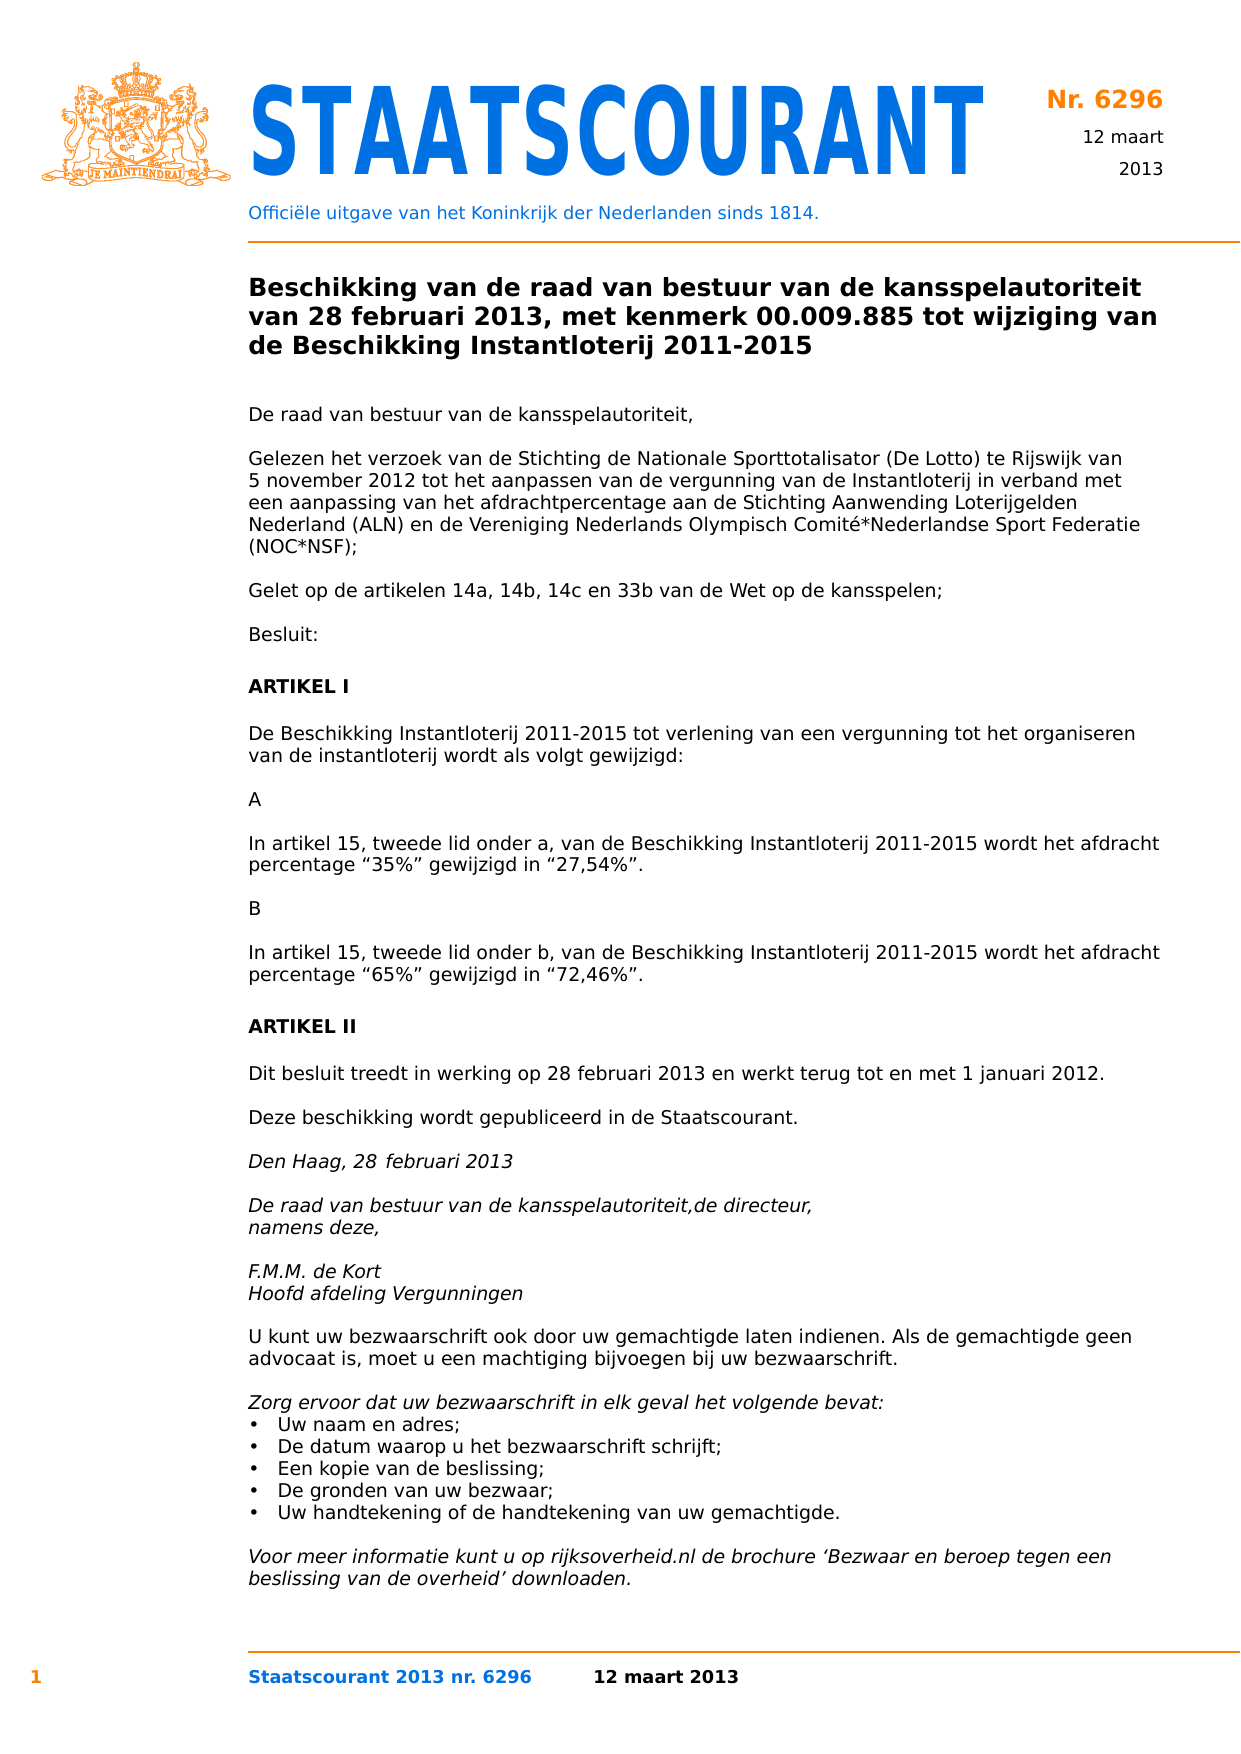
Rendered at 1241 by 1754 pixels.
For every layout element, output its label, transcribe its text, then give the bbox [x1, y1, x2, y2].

subtitle ARTIKEL I [248, 676, 1163, 698]
text • De datum waarop u het bezwaarschrift schrijft; [248, 1436, 1163, 1458]
text Dit besluit treedt in werking op 28 februari 2013 en werkt terug tot en met 1 januari 2012. [248, 1063, 1163, 1085]
text Gelezen het verzoek van de Stichting de Nationale Sporttotalisator (De Lotto) te Rijswijk van 5 november 2012 tot het aanpassen van de vergunning van de Instantloterij in verband met een aanpassing van het afdrachtpercentage aan de Stichting Aanwending Loterijgelden Nederland (ALN) en de Vereniging Nederlands Olympisch Comité*Nederlandse Sport Federatie (NOC*NSF); [248, 448, 1163, 558]
text • Uw naam en adres; [248, 1414, 1163, 1436]
text U kunt uw bezwaarschrift ook door uw gemachtigde laten indienen. Als de gemachtigde geen advocaat is, moet u een machtiging bijvoegen bij uw bezwaarschrift. [248, 1326, 1163, 1370]
text Voor meer informatie kunt u op rijksoverheid.nl de brochure ‘Bezwaar en beroep tegen een beslissing van de overheid’ downloaden. [248, 1546, 1163, 1590]
table_header Nr. 6296 [998, 62, 1240, 121]
table_cell 2013 [998, 153, 1240, 203]
text • De gronden van uw bezwaar; [248, 1480, 1163, 1502]
table_header [25, 62, 248, 241]
text B [248, 898, 1163, 920]
subtitle Beschikking van de raad van bestuur van de kansspelautoriteit van 28 februari 2013, met kenmerk 00.009.885 tot wijziging van de Beschikking Instantloterij 2011-2015 [248, 273, 1163, 361]
table_cell 12 maart [998, 121, 1240, 153]
subtitle ARTIKEL II [248, 1016, 1163, 1038]
text Deze beschikking wordt gepubliceerd in de Staatscourant. [248, 1107, 1163, 1129]
text De Beschikking Instantloterij 2011-2015 tot verlening van een vergunning tot het organiseren van de instantloterij wordt als volgt gewijzigd: [248, 723, 1163, 767]
text Besluit: [248, 624, 1163, 646]
table_header STAATSCOURANT [248, 62, 998, 203]
text Zorg ervoor dat uw bezwaarschrift in elk geval het volgende bevat: [248, 1392, 1163, 1414]
text In artikel 15, tweede lid onder a, van de Beschikking Instantloterij 2011-2015 wordt het afdracht percentage “35%” gewijzigd in “27,54%”. [248, 832, 1163, 876]
table_cell Officiële uitgave van het Koninkrijk der Nederlanden sinds 1814. [248, 203, 1240, 241]
text De raad van bestuur van de kansspelautoriteit, [248, 404, 1163, 426]
text • Een kopie van de beslissing; [248, 1458, 1163, 1480]
text Den Haag, 28 februari 2013 [248, 1151, 1163, 1173]
text A [248, 788, 1163, 811]
text • Uw handtekening of de handtekening van uw gemachtigde. [248, 1502, 1163, 1524]
picture [41, 62, 231, 186]
text In artikel 15, tweede lid onder b, van de Beschikking Instantloterij 2011-2015 wordt het afdracht percentage “65%” gewijzigd in “72,46%”. [248, 942, 1163, 986]
text Gelet op de artikelen 14a, 14b, 14c en 33b van de Wet op de kansspelen; [248, 580, 1163, 602]
text De raad van bestuur van de kansspelautoriteit,de directeur, namens deze, F.M.M. de Kort Hoofd afdeling Vergunningen [248, 1194, 1163, 1304]
